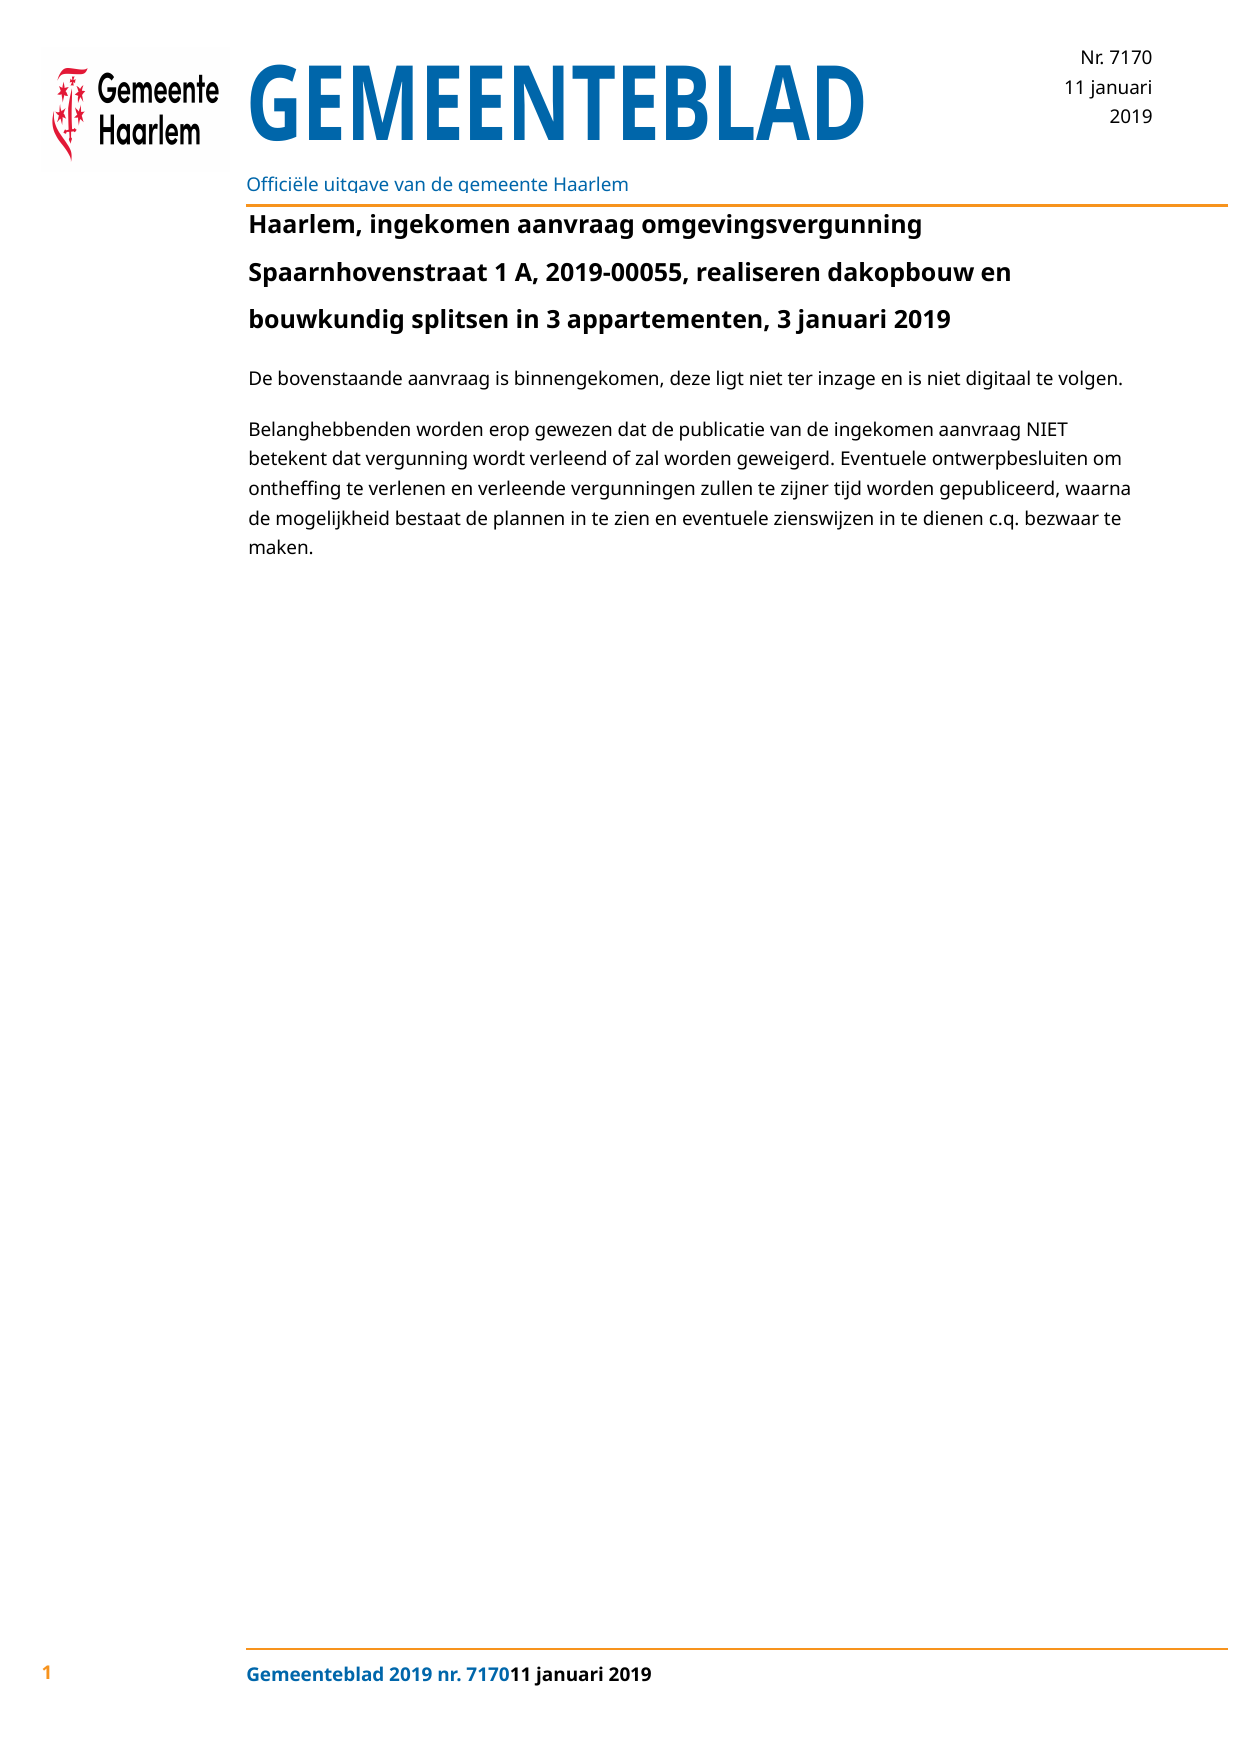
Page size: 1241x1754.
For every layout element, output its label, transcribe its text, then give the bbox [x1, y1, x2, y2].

picture [41, 47, 231, 172]
text De bovenstaande aanvraag is binnengekomen, deze ligt niet ter inzage en is niet digitaal te volgen. [248, 366, 1152, 391]
text Haarlem, ingekomen aanvraag omgevingsvergunning Spaarnhovenstraat 1 A, 2019-00055, realiseren dakopbouw en bouwkundig splitsen in 3 appartementen, 3 januari 2019 [248, 207, 1152, 336]
text Belanghebbenden worden erop gewezen dat de publicatie van de ingekomen aanvraag NIET betekent dat vergunning wordt verleend of zal worden geweigerd. Eventuele ontwerpbesluiten om ontheffing te verlenen en verleende vergunningen zullen te zijner tijd worden gepubliceerd, waarna de mogelijkheid bestaat de plannen in te zien en eventuele zienswijzen in te dienen c.q. bezwaar te maken. [248, 416, 1152, 560]
